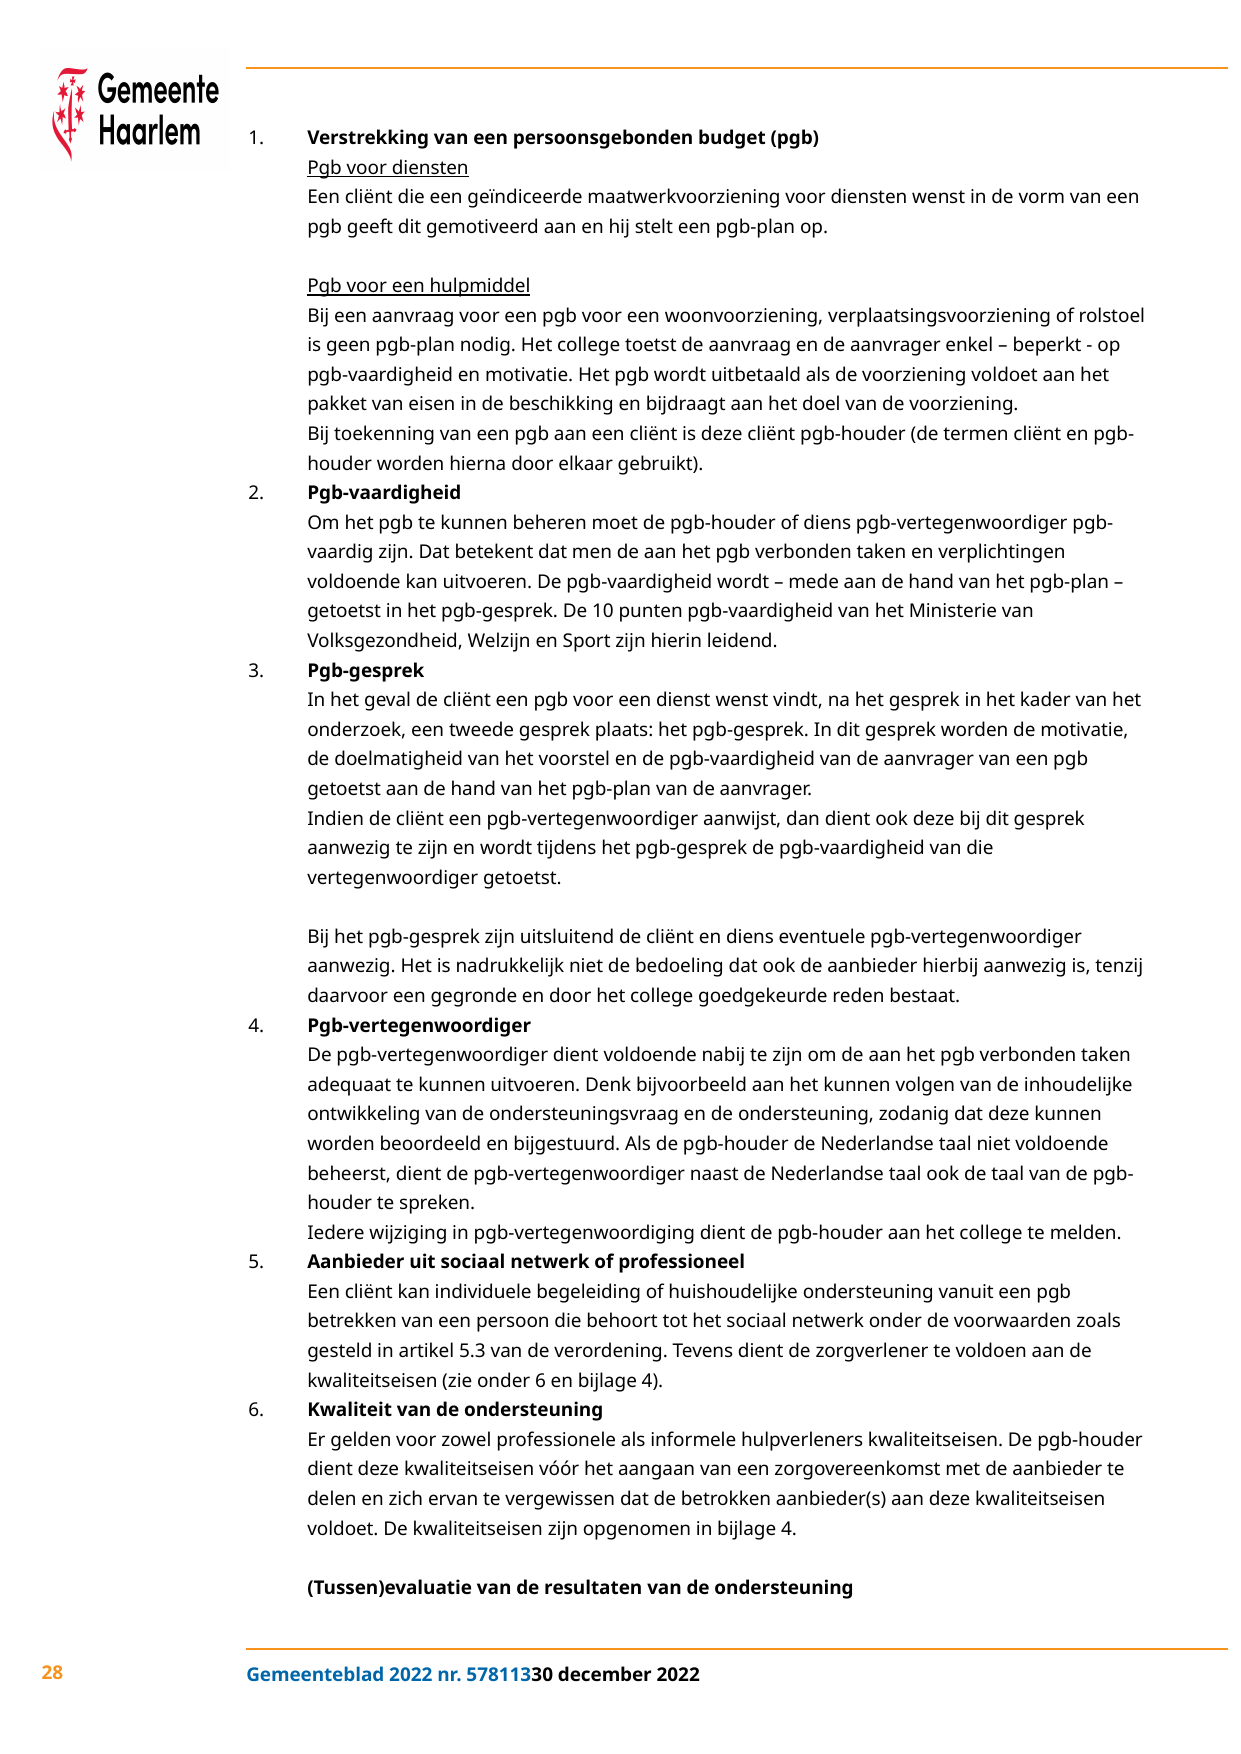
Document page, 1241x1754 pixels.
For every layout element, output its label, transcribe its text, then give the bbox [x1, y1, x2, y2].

list De pgb-vertegenwoordiger dient voldoende nabij te zijn om de aan het pgb verbonden taken adequaat te kunnen uitvoeren. Denk bijvoorbeeld aan het kunnen volgen van de inhoudelijke ontwikkeling van de ondersteuningsvraag en de ondersteuning, zodanig dat deze kunnen worden beoordeeld en bijgestuurd. Als de pgb-houder de Nederlandse taal niet voldoende beheerst, dient de pgb-vertegenwoordiger naast de Nederlandse taal ook de taal van de pgb-houder te spreken. [248, 1041, 1152, 1215]
list Er gelden voor zowel professionele als informele hulpverleners kwaliteitseisen. De pgb-houder dient deze kwaliteitseisen vóór het aangaan van een zorgovereenkomst met de aanbieder te delen en zich ervan te vergewissen dat de betrokken aanbieder(s) aan deze kwaliteitseisen voldoet. De kwaliteitseisen zijn opgenomen in bijlage 4. [248, 1426, 1152, 1541]
list In het geval de cliënt een pgb voor een dienst wenst vindt, na het gesprek in het kader van het onderzoek, een tweede gesprek plaats: het pgb-gesprek. In dit gesprek worden de motivatie, de doelmatigheid van het voorstel en de pgb-vaardigheid van de aanvrager van een pgb getoetst aan de hand van het pgb-plan van de aanvrager. [248, 686, 1152, 801]
list (Tussen)evaluatie van de resultaten van de ondersteuning [248, 1574, 1152, 1600]
list Pgb-gesprek [248, 657, 1152, 683]
list Om het pgb te kunnen beheren moet de pgb-houder of diens pgb-vertegenwoordiger pgb-vaardig zijn. Dat betekent dat men de aan het pgb verbonden taken en verplichtingen voldoende kan uitvoeren. De pgb-vaardigheid wordt – mede aan de hand van het pgb-plan – getoetst in het pgb-gesprek. De 10 punten pgb-vaardigheid van het Ministerie van Volksgezondheid, Welzijn en Sport zijn hierin leidend. [248, 509, 1152, 653]
list Pgb-vertegenwoordiger [248, 1012, 1152, 1038]
list Pgb voor een hulpmiddel [248, 272, 1152, 298]
list Bij toekenning van een pgb aan een cliënt is deze cliënt pgb-houder (de termen cliënt en pgb-houder worden hierna door elkaar gebruikt). [248, 420, 1152, 476]
list Een cliënt kan individuele begeleiding of huishoudelijke ondersteuning vanuit een pgb betrekken van een persoon die behoort tot het sociaal netwerk onder de voorwaarden zoals gesteld in artikel 5.3 van de verordening. Tevens dient de zorgverlener te voldoen aan de kwaliteitseisen (zie onder 6 en bijlage 4). [248, 1278, 1152, 1393]
list Verstrekking van een persoonsgebonden budget (pgb) [248, 124, 1152, 150]
list Een cliënt die een geïndiceerde maatwerkvoorziening voor diensten wenst in de vorm van een pgb geeft dit gemotiveerd aan en hij stelt een pgb-plan op. [248, 183, 1152, 239]
list Pgb-vaardigheid [248, 479, 1152, 505]
list Aanbieder uit sociaal netwerk of professioneel [248, 1248, 1152, 1274]
list Indien de cliënt een pgb-vertegenwoordiger aanwijst, dan dient ook deze bij dit gesprek aanwezig te zijn en wordt tijdens het pgb-gesprek de pgb-vaardigheid van die vertegenwoordiger getoetst. [248, 805, 1152, 890]
list Bij het pgb-gesprek zijn uitsluitend de cliënt en diens eventuele pgb-vertegenwoordiger aanwezig. Het is nadrukkelijk niet de bedoeling dat ook de aanbieder hierbij aanwezig is, tenzij daarvoor een gegronde en door het college goedgekeurde reden bestaat. [248, 923, 1152, 1008]
list Iedere wijziging in pgb-vertegenwoordiging dient de pgb-houder aan het college te melden. [248, 1219, 1152, 1245]
list Bij een aanvraag voor een pgb voor een woonvoorziening, verplaatsingsvoorziening of rolstoel is geen pgb-plan nodig. Het college toetst de aanvraag en de aanvrager enkel – beperkt - op pgb-vaardigheid en motivatie. Het pgb wordt uitbetaald als de voorziening voldoet aan het pakket van eisen in de beschikking en bijdraagt aan het doel van de voorziening. [248, 302, 1152, 416]
list Pgb voor diensten [248, 154, 1152, 180]
picture [41, 47, 231, 172]
list Kwaliteit van de ondersteuning [248, 1396, 1152, 1422]
